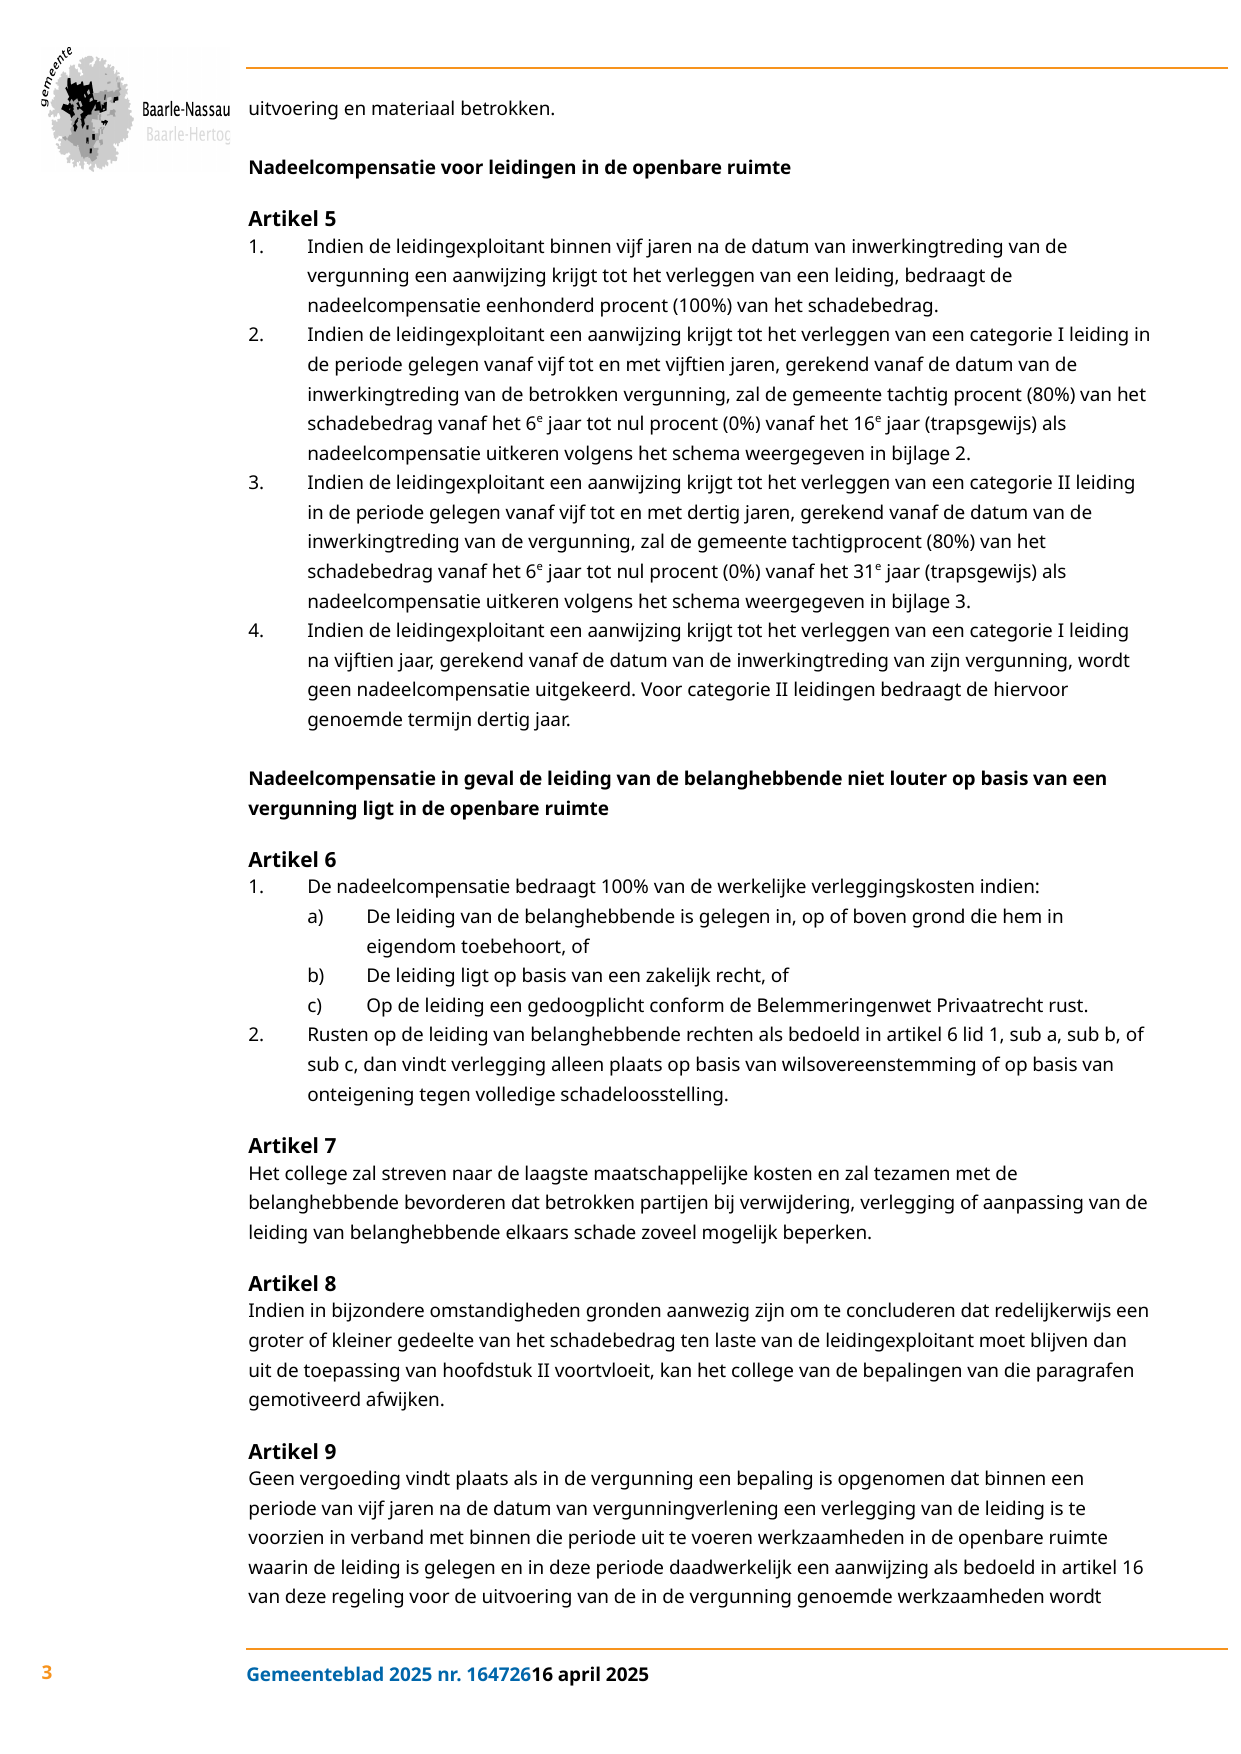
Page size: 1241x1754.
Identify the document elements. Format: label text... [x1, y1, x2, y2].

text Geen vergoeding vindt plaats als in de vergunning een bepaling is opgenomen dat binnen een periode van vijf jaren na de datum van vergunningverlening een verlegging van de leiding is te voorzien in verband met binnen die periode uit te voeren werkzaamheden in de openbare ruimte waarin de leiding is gelegen en in deze periode daadwerkelijk een aanwijzing als bedoeld in artikel 16 van deze regeling voor de uitvoering van de in de vergunning genoemde werkzaamheden wordt [248, 1465, 1152, 1609]
text Artikel 6 [248, 845, 1152, 874]
text uitvoering en materiaal betrokken. [248, 95, 1152, 121]
text Artikel 7 [248, 1131, 1152, 1160]
list Op de leiding een gedoogplicht conform de Belemmeringenwet Privaatrecht rust. [307, 992, 1152, 1018]
list Indien de leidingexploitant binnen vijf jaren na de datum van inwerkingtreding van de vergunning een aanwijzing krijgt tot het verleggen van een leiding, bedraagt de nadeelcompensatie eenhonderd procent (100%) van het schadebedrag. [248, 233, 1152, 318]
list Indien de leidingexploitant een aanwijzing krijgt tot het verleggen van een categorie I leiding na vijftien jaar, gerekend vanaf de datum van de inwerkingtreding van zijn vergunning, wordt geen nadeelcompensatie uitgekeerd. Voor categorie II leidingen bedraagt de hiervoor genoemde termijn dertig jaar. [248, 617, 1152, 732]
text Artikel 5 [248, 204, 1152, 233]
text Indien in bijzondere omstandigheden gronden aanwezig zijn om te concluderen dat redelijkerwijs een groter of kleiner gedeelte van het schadebedrag ten laste van de leidingexploitant moet blijven dan uit de toepassing van hoofdstuk II voortvloeit, kan het college van de bepalingen van die paragrafen gemotiveerd afwijken. [248, 1298, 1152, 1412]
text Artikel 8 [248, 1269, 1152, 1298]
picture [41, 47, 231, 172]
list Rusten op de leiding van belanghebbende rechten als bedoeld in artikel 6 lid 1, sub a, sub b, of sub c, dan vindt verlegging alleen plaats op basis van wilsovereenstemming of op basis van onteigening tegen volledige schadeloosstelling. [248, 1022, 1152, 1107]
text Nadeelcompensatie voor leidingen in de openbare ruimte [248, 154, 1152, 180]
text Artikel 9 [248, 1437, 1152, 1465]
list Indien de leidingexploitant een aanwijzing krijgt tot het verleggen van een categorie I leiding in de periode gelegen vanaf vijf tot en met vijftien jaren, gerekend vanaf de datum van de inwerkingtreding van de betrokken vergunning, zal de gemeente tachtig procent (80%) van het schadebedrag vanaf het 6e jaar tot nul procent (0%) vanaf het 16e jaar (trapsgewijs) als nadeelcompensatie uitkeren volgens het schema weergegeven in bijlage 2. [248, 322, 1152, 466]
text Nadeelcompensatie in geval de leiding van de belanghebbende niet louter op basis van een vergunning ligt in de openbare ruimte [248, 765, 1152, 821]
list De leiding van de belanghebbende is gelegen in, op of boven grond die hem in eigendom toebehoort, of [307, 903, 1152, 959]
list De leiding ligt op basis van een zakelijk recht, of [307, 962, 1152, 988]
text Het college zal streven naar de laagste maatschappelijke kosten en zal tezamen met de belanghebbende bevorderen dat betrokken partijen bij verwijdering, verlegging of aanpassing van de leiding van belanghebbende elkaars schade zoveel mogelijk beperken. [248, 1160, 1152, 1244]
list Indien de leidingexploitant een aanwijzing krijgt tot het verleggen van een categorie II leiding in de periode gelegen vanaf vijf tot en met dertig jaren, gerekend vanaf de datum van de inwerkingtreding van de vergunning, zal de gemeente tachtigprocent (80%) van het schadebedrag vanaf het 6e jaar tot nul procent (0%) vanaf het 31e jaar (trapsgewijs) als nadeelcompensatie uitkeren volgens het schema weergegeven in bijlage 3. [248, 469, 1152, 613]
list De nadeelcompensatie bedraagt 100% van de werkelijke verleggingskosten indien: [248, 874, 1152, 899]
